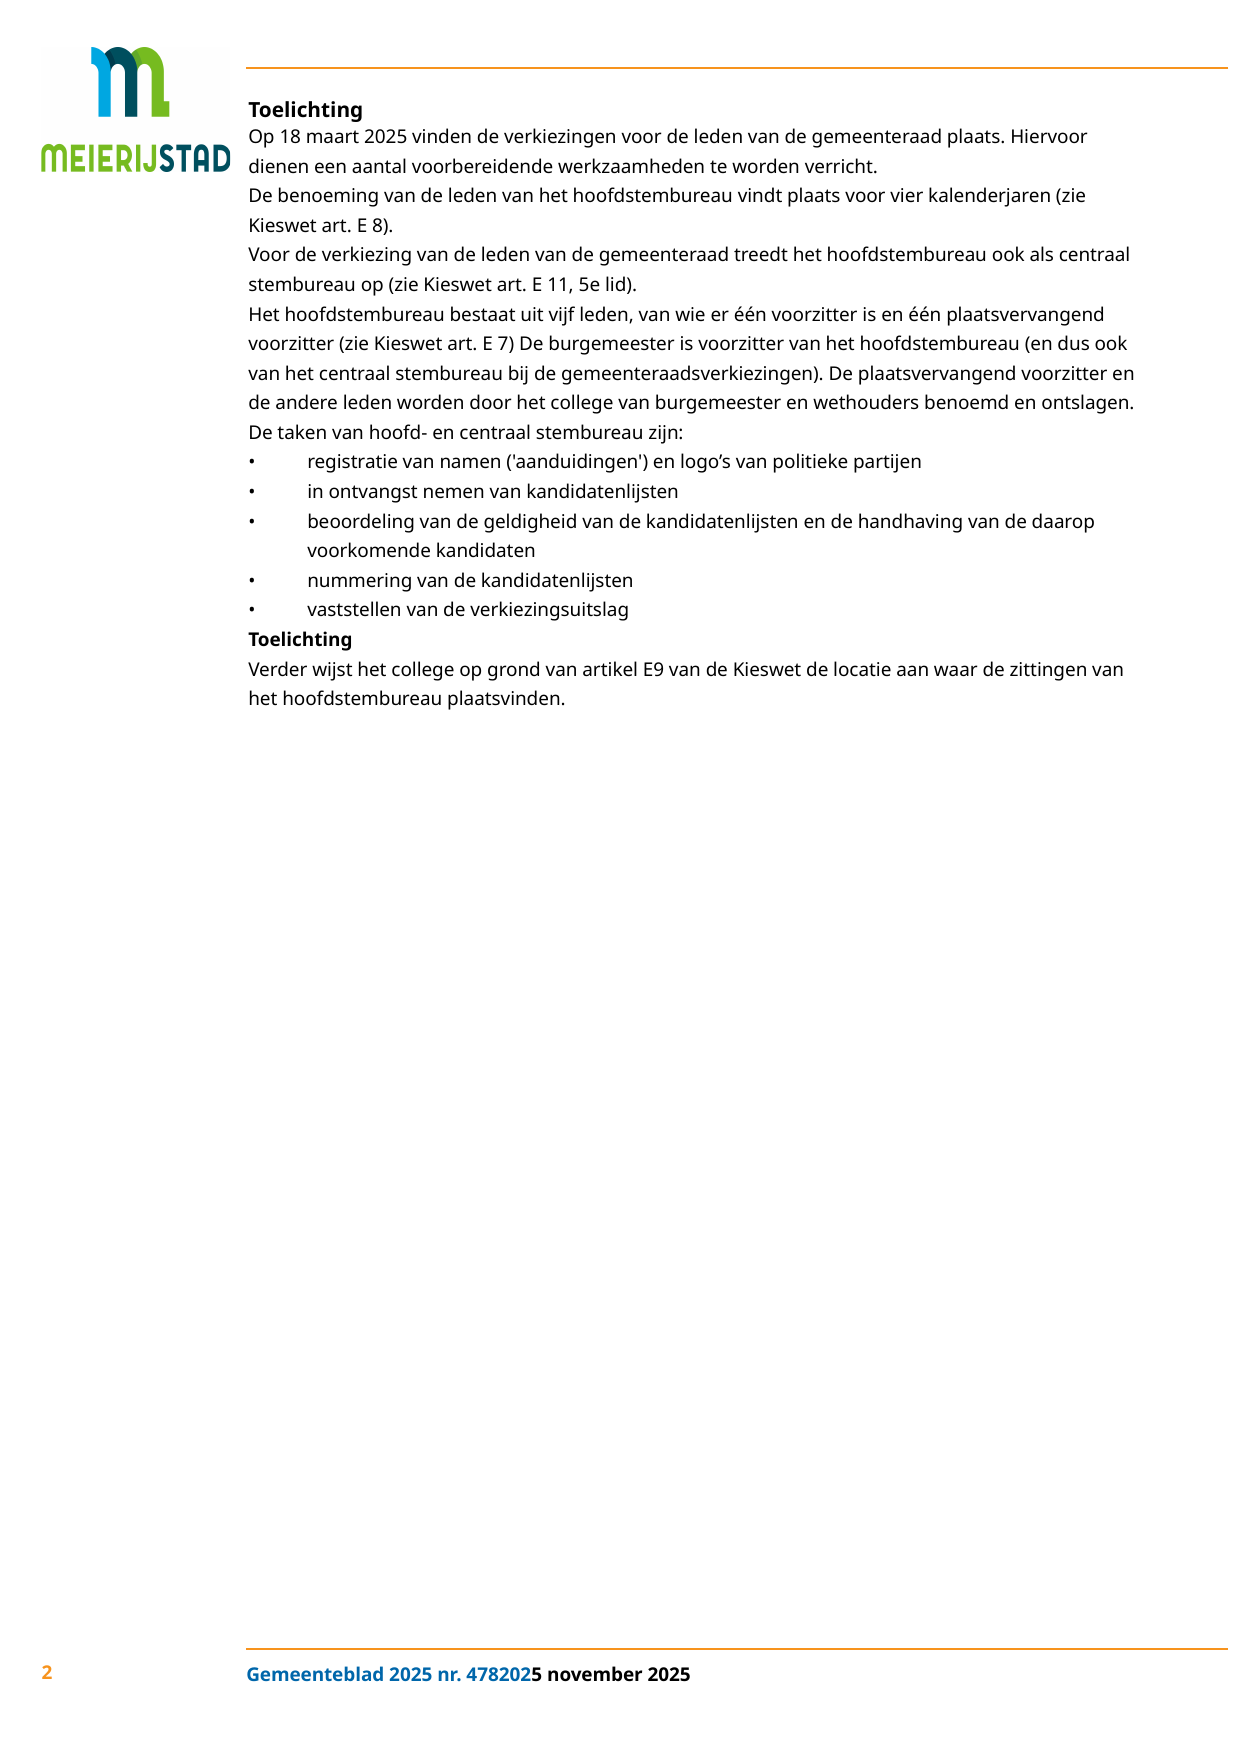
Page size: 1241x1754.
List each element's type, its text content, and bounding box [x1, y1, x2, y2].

text Toelichting [248, 95, 1152, 123]
text Toelichting [248, 626, 1152, 652]
list in ontvangst nemen van kandidatenlijsten [248, 478, 1152, 504]
list beoordeling van de geldigheid van de kandidatenlijsten en de handhaving van de daarop voorkomende kandidaten [248, 508, 1152, 563]
text De taken van hoofd- en centraal stembureau zijn: [248, 419, 1152, 445]
list vaststellen van de verkiezingsuitslag [248, 597, 1152, 622]
text Verder wijst het college op grond van artikel E9 van de Kieswet de locatie aan waar de zittingen van het hoofdstembureau plaatsvinden. [248, 656, 1152, 711]
text Voor de verkiezing van de leden van de gemeenteraad treedt het hoofdstembureau ook als centraal stembureau op (zie Kieswet art. E 11, 5e lid). [248, 242, 1152, 297]
list nummering van de kandidatenlijsten [248, 567, 1152, 593]
picture [41, 47, 231, 172]
text Op 18 maart 2025 vinden de verkiezingen voor de leden van de gemeenteraad plaats. Hiervoor dienen een aantal voorbereidende werkzaamheden te worden verricht. [248, 123, 1152, 179]
text De benoeming van de leden van het hoofdstembureau vindt plaats voor vier kalenderjaren (zie Kieswet art. E 8). [248, 182, 1152, 238]
list registratie van namen ('aanduidingen') en logo’s van politieke partijen [248, 449, 1152, 474]
text Het hoofdstembureau bestaat uit vijf leden, van wie er één voorzitter is en één plaatsvervangend voorzitter (zie Kieswet art. E 7) De burgemeester is voorzitter van het hoofdstembureau (en dus ook van het centraal stembureau bij de gemeenteraadsverkiezingen). De plaatsvervangend voorzitter en de andere leden worden door het college van burgemeester en wethouders benoemd en ontslagen. [248, 301, 1152, 415]
